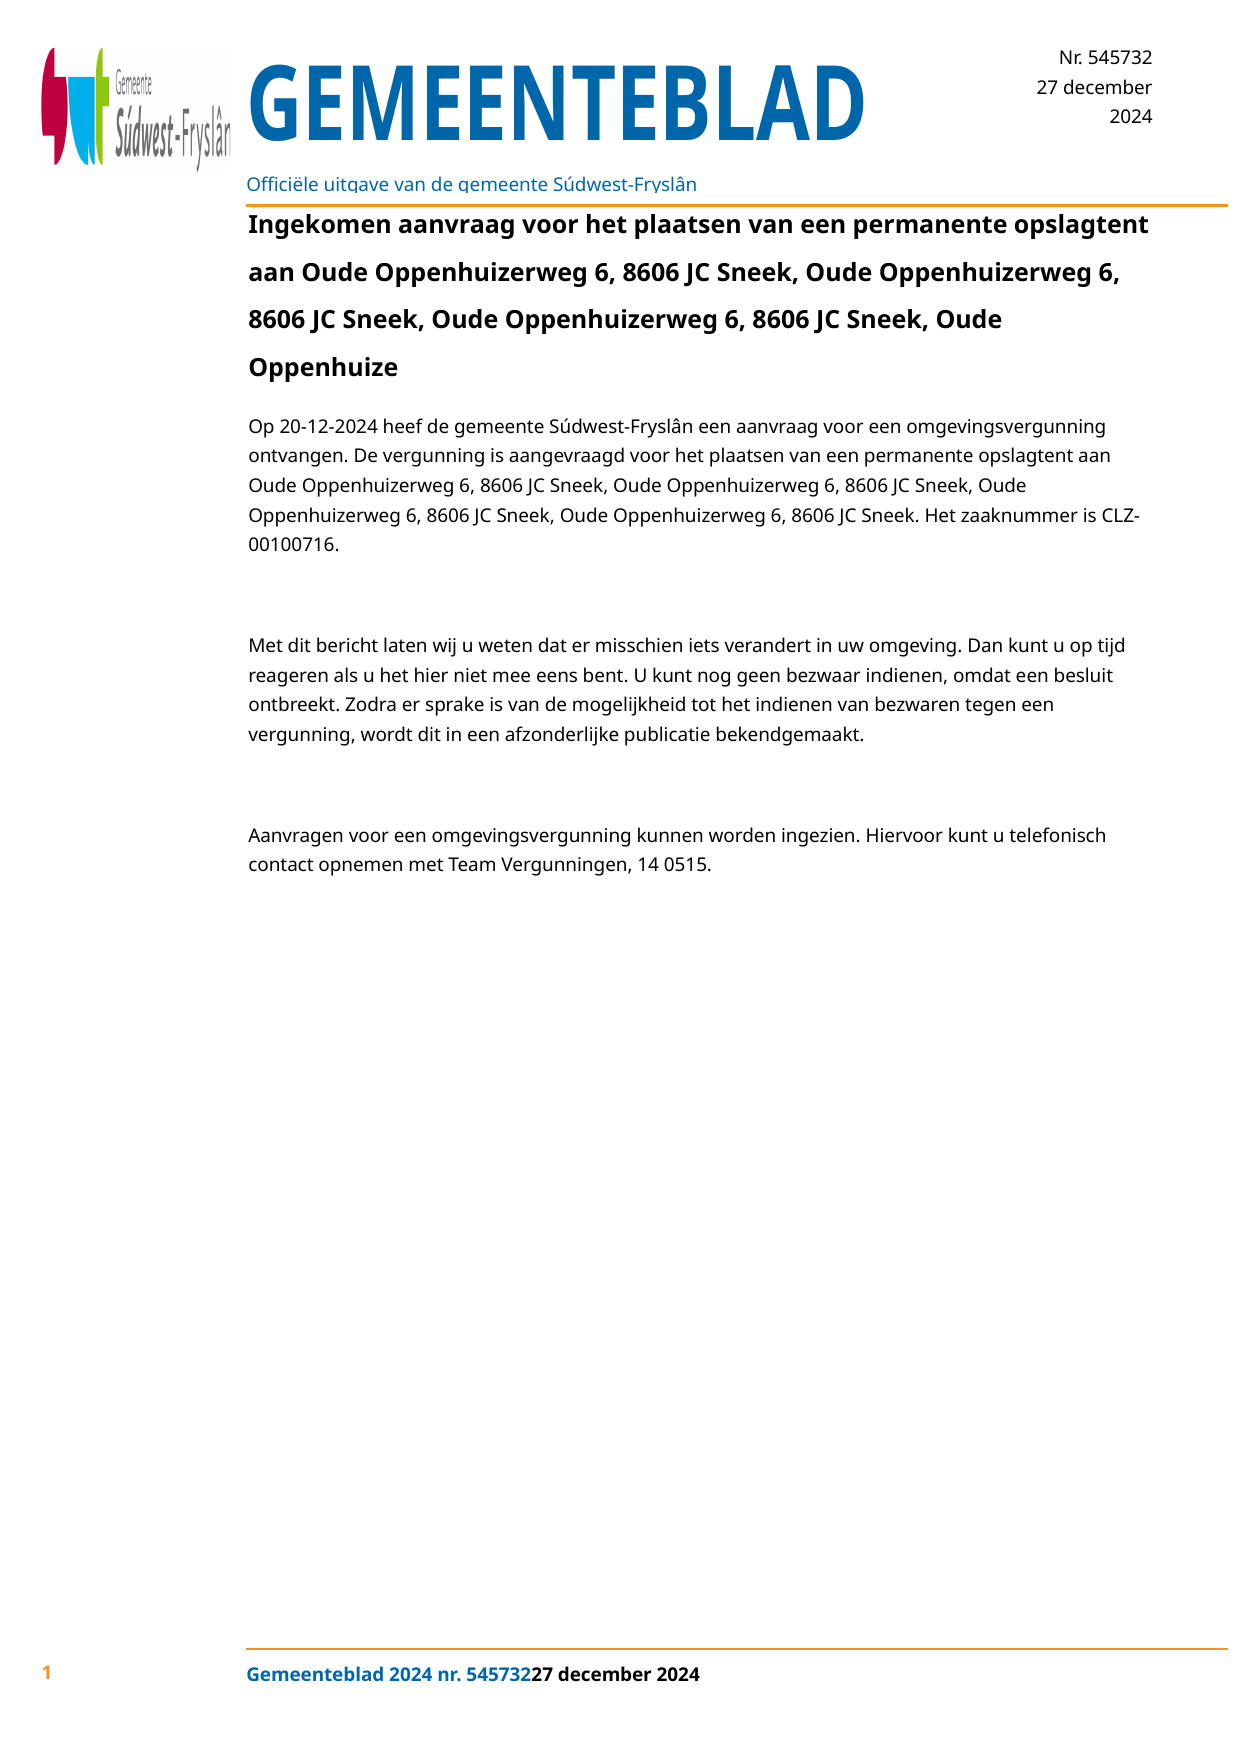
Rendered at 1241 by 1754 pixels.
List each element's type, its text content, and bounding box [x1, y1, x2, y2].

text Met dit bericht laten wij u weten dat er misschien iets verandert in uw omgeving. Dan kunt u op tijd reageren als u het hier niet mee eens bent. U kunt nog geen bezwaar indienen, omdat een besluit ontbreekt. Zodra er sprake is van de mogelijkheid tot het indienen van bezwaren tegen een vergunning, wordt dit in een afzonderlijke publicatie bekendgemaakt. [248, 632, 1152, 747]
picture [41, 47, 231, 172]
text Aanvragen voor een omgevingsvergunning kunnen worden ingezien. Hiervoor kunt u telefonisch contact opnemen met Team Vergunningen, 14 0515. [248, 822, 1152, 877]
text Ingekomen aanvraag voor het plaatsen van een permanente opslagtent aan Oude Oppenhuizerweg 6, 8606 JC Sneek, Oude Oppenhuizerweg 6, 8606 JC Sneek, Oude Oppenhuizerweg 6, 8606 JC Sneek, Oude Oppenhuize [248, 207, 1152, 384]
text Op 20-12-2024 heef de gemeente Súdwest-Fryslân een aanvraag voor een omgevingsvergunning ontvangen. De vergunning is aangevraagd voor het plaatsen van een permanente opslagtent aan Oude Oppenhuizerweg 6, 8606 JC Sneek, Oude Oppenhuizerweg 6, 8606 JC Sneek, Oude Oppenhuizerweg 6, 8606 JC Sneek, Oude Oppenhuizerweg 6, 8606 JC Sneek. Het zaaknummer is CLZ-00100716. [248, 413, 1152, 557]
